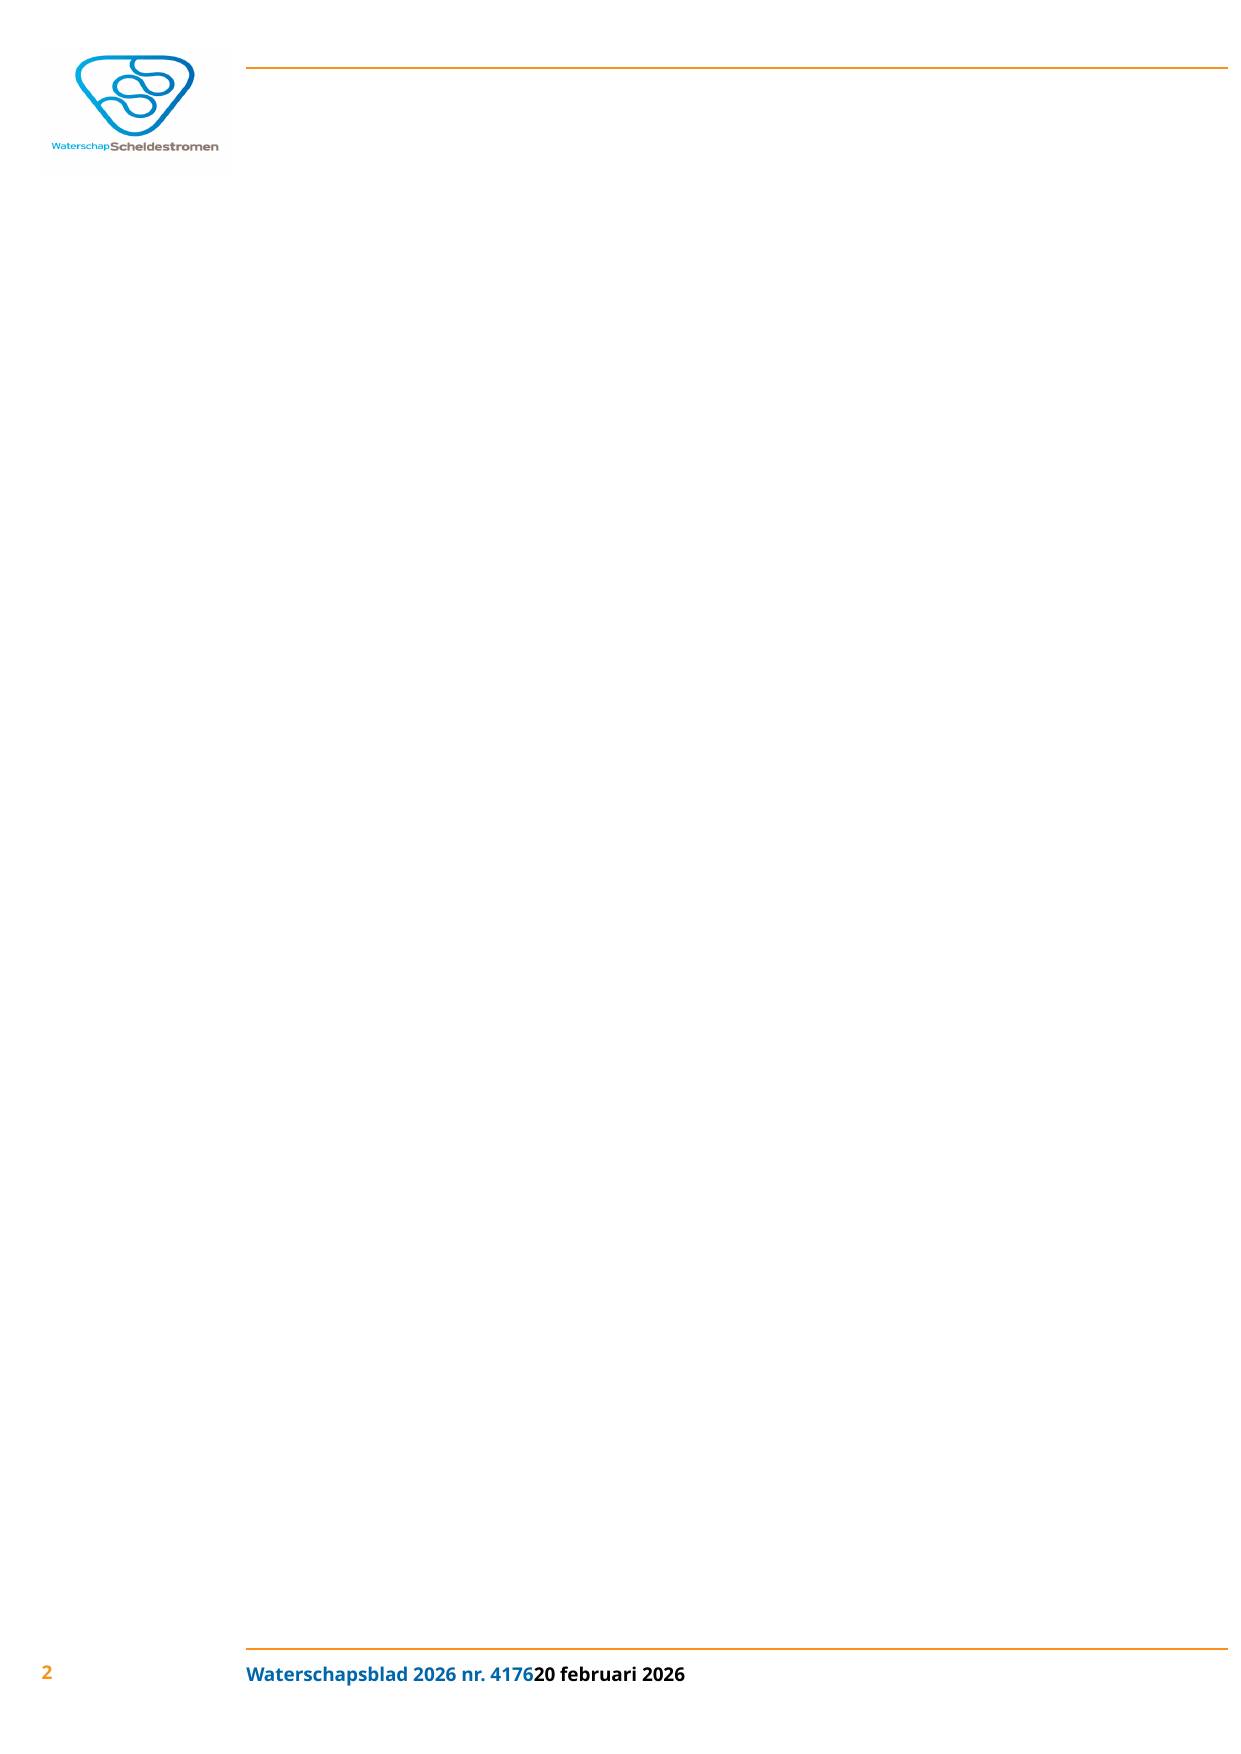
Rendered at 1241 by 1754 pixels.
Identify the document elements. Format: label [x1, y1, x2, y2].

picture [41, 47, 231, 172]
